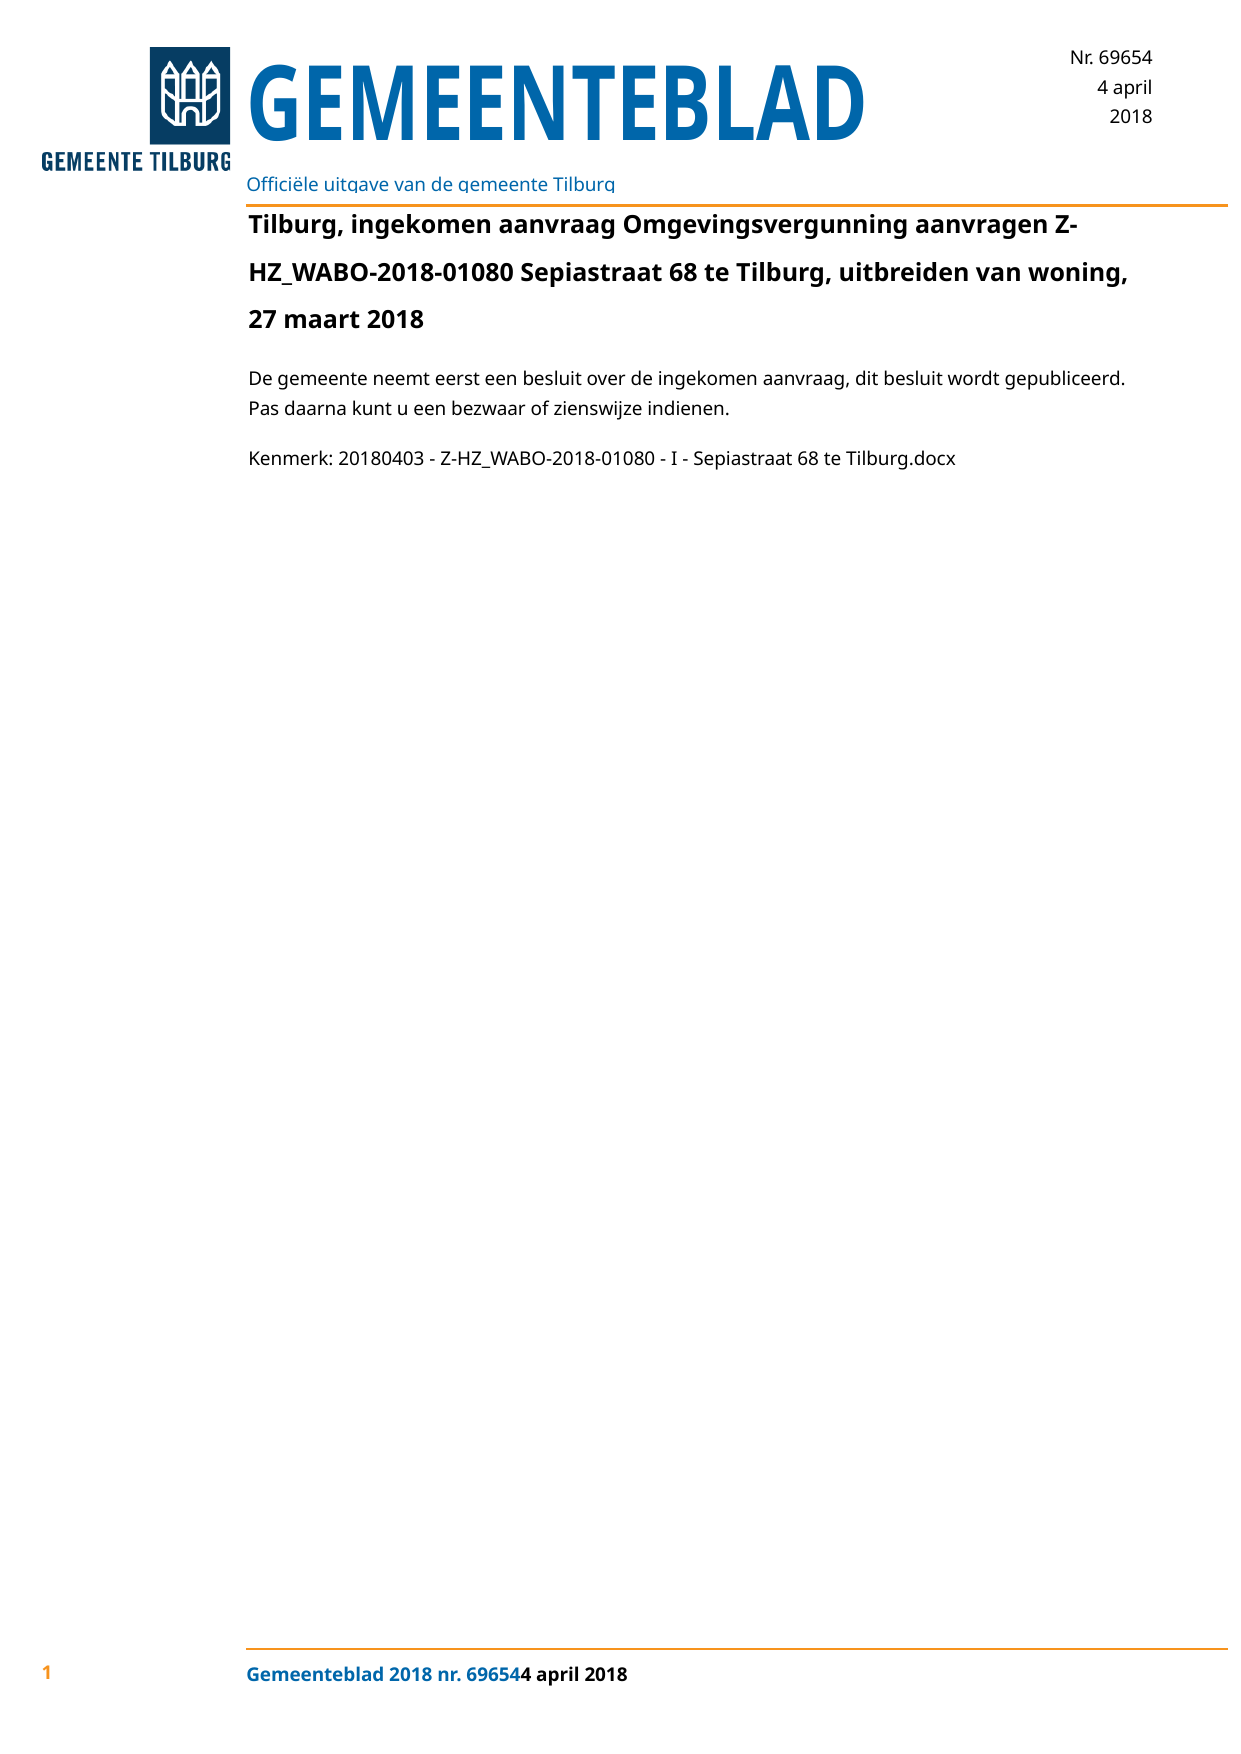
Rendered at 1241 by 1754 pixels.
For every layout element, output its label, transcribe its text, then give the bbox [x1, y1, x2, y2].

picture [41, 47, 231, 172]
text Tilburg, ingekomen aanvraag Omgevingsvergunning aanvragen Z-HZ_WABO-2018-01080 Sepiastraat 68 te Tilburg, uitbreiden van woning, 27 maart 2018 [248, 207, 1152, 336]
text Kenmerk: 20180403 - Z-HZ_WABO-2018-01080 - I - Sepiastraat 68 te Tilburg.docx [248, 446, 1152, 471]
text De gemeente neemt eerst een besluit over de ingekomen aanvraag, dit besluit wordt gepubliceerd. Pas daarna kunt u een bezwaar of zienswijze indienen. [248, 366, 1152, 421]
